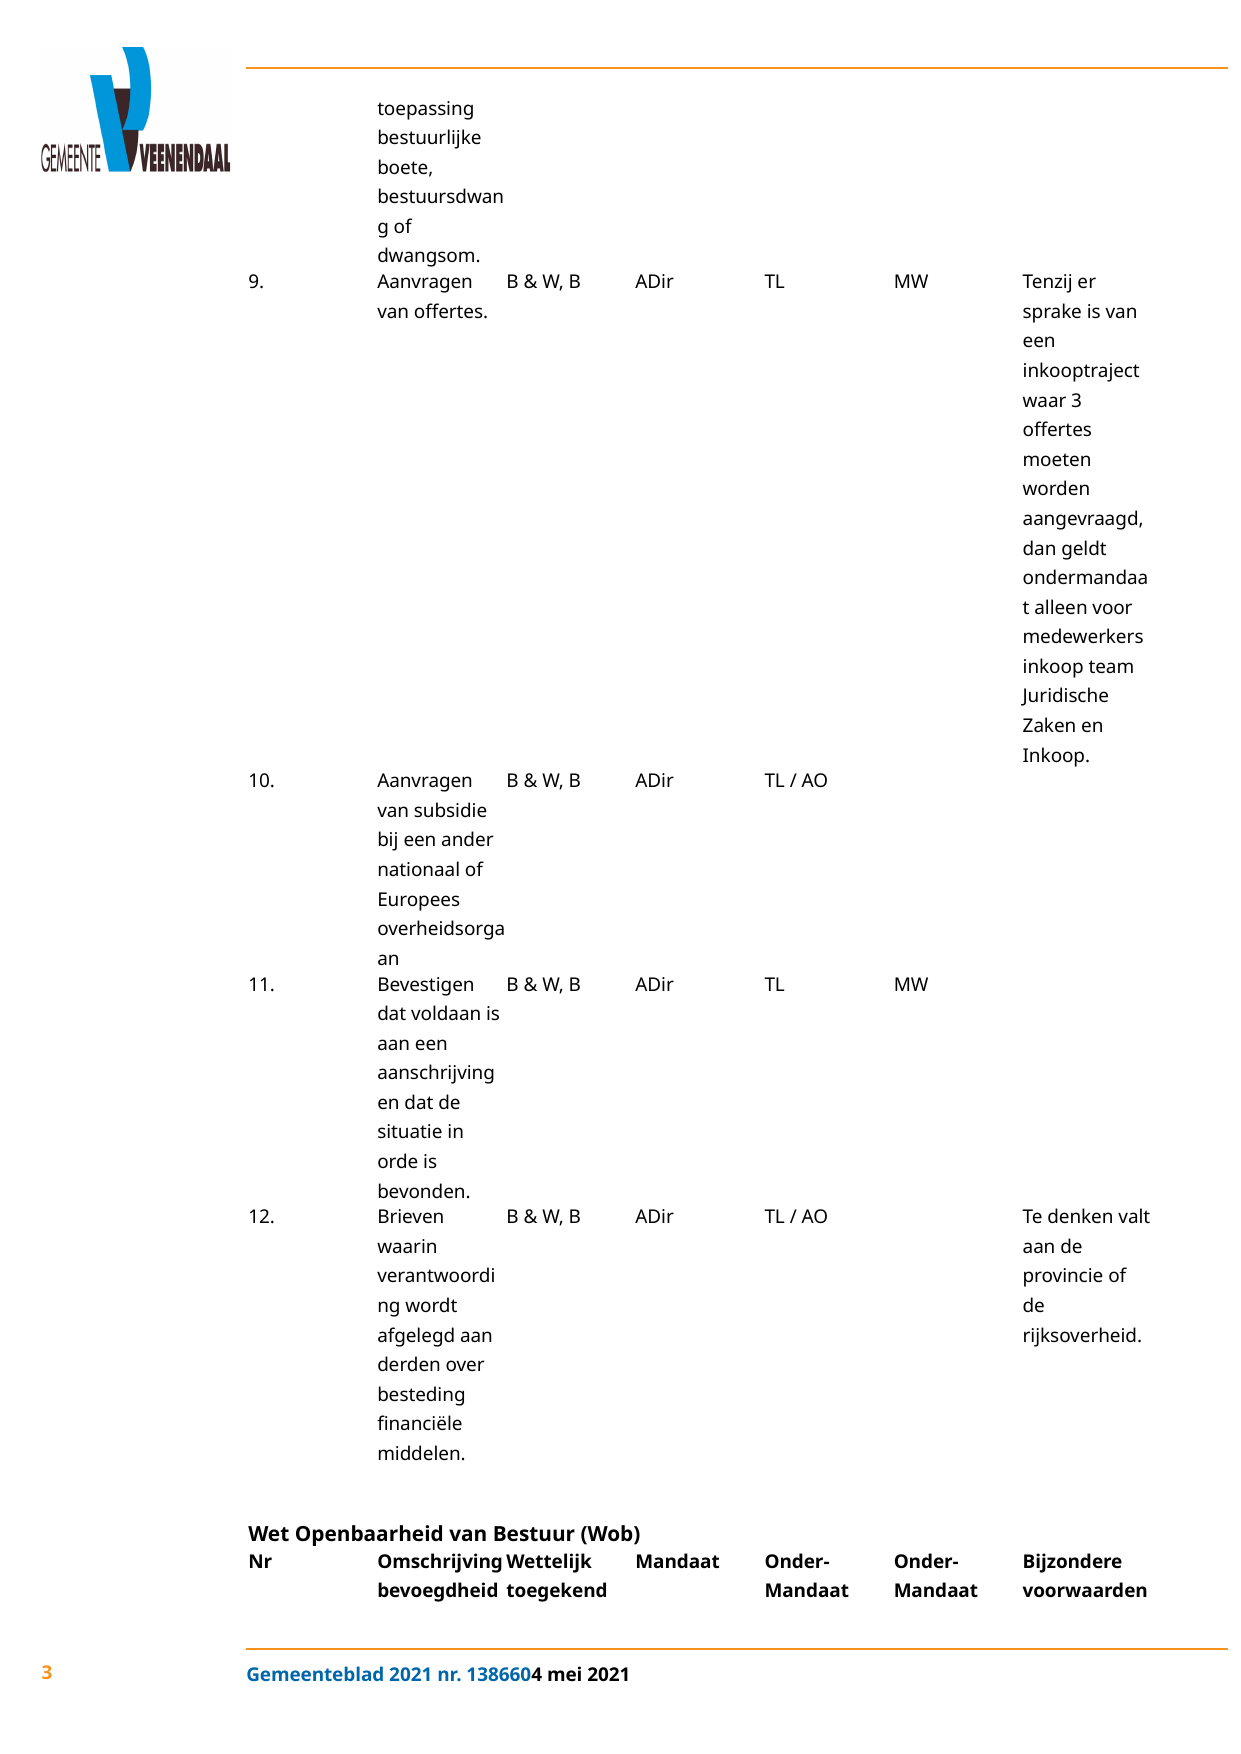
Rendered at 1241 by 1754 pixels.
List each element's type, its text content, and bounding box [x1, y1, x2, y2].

table_cell B & W, B [506, 269, 635, 767]
table_cell [248, 768, 377, 971]
table_cell [764, 95, 893, 268]
table_header Bijzondere voorwaarden [1023, 1548, 1152, 1603]
table_cell Aanvragen van offertes. [377, 269, 506, 767]
table_cell [635, 95, 764, 268]
table_cell [248, 971, 377, 1203]
table_header Wettelijk toegekend [506, 1548, 635, 1603]
table_cell [1023, 768, 1152, 971]
table_cell B & W, B [506, 768, 635, 971]
table_cell [248, 269, 377, 767]
table_cell TL [764, 971, 893, 1203]
table_cell B & W, B [506, 1204, 635, 1466]
table_cell [248, 95, 377, 268]
table_header Omschrijving bevoegdheid [377, 1548, 506, 1603]
text Wet Openbaarheid van Bestuur (Wob) [248, 1519, 1152, 1548]
table_cell B & W, B [506, 971, 635, 1203]
table_cell [1023, 95, 1152, 268]
table_cell Te denken valt aan de provincie of de rijksoverheid. [1023, 1204, 1152, 1466]
table_cell MW [894, 269, 1022, 767]
table_cell ADir [635, 768, 764, 971]
table_cell Bevestigen dat voldaan is aan een aanschrijving en dat de situatie in orde is bevonden. [377, 971, 506, 1203]
table_cell TL / AO [764, 1204, 893, 1466]
table_cell [1023, 971, 1152, 1203]
table_cell Aanvragen van subsidie bij een ander nationaal of Europees overheidsorgaan [377, 768, 506, 971]
table_cell [894, 768, 1022, 971]
table_cell [894, 1204, 1022, 1466]
picture [123, 47, 231, 172]
table_cell ADir [635, 269, 764, 767]
table_header Onder- Mandaat [764, 1548, 893, 1603]
table_cell ADir [635, 971, 764, 1203]
picture [41, 47, 130, 172]
table_header Nr [248, 1548, 377, 1603]
table_cell TL / AO [764, 768, 893, 971]
table_cell toepassing bestuurlijke boete, bestuursdwang of dwangsom. [377, 95, 506, 268]
table_cell [894, 95, 1022, 268]
table_cell MW [894, 971, 1022, 1203]
table_cell ADir [635, 1204, 764, 1466]
table_cell Brieven waarin verantwoording wordt afgelegd aan derden over besteding financiële middelen. [377, 1204, 506, 1466]
table_cell [248, 1204, 377, 1466]
table_header Mandaat [635, 1548, 764, 1603]
table_cell Tenzij er sprake is van een inkooptraject waar 3 offertes moeten worden aangevraagd, dan geldt ondermandaat alleen voor medewerkers inkoop team Juridische Zaken en Inkoop. [1023, 269, 1152, 767]
table_header Onder- Mandaat [894, 1548, 1022, 1603]
table_cell [506, 95, 635, 268]
table_cell TL [764, 269, 893, 767]
